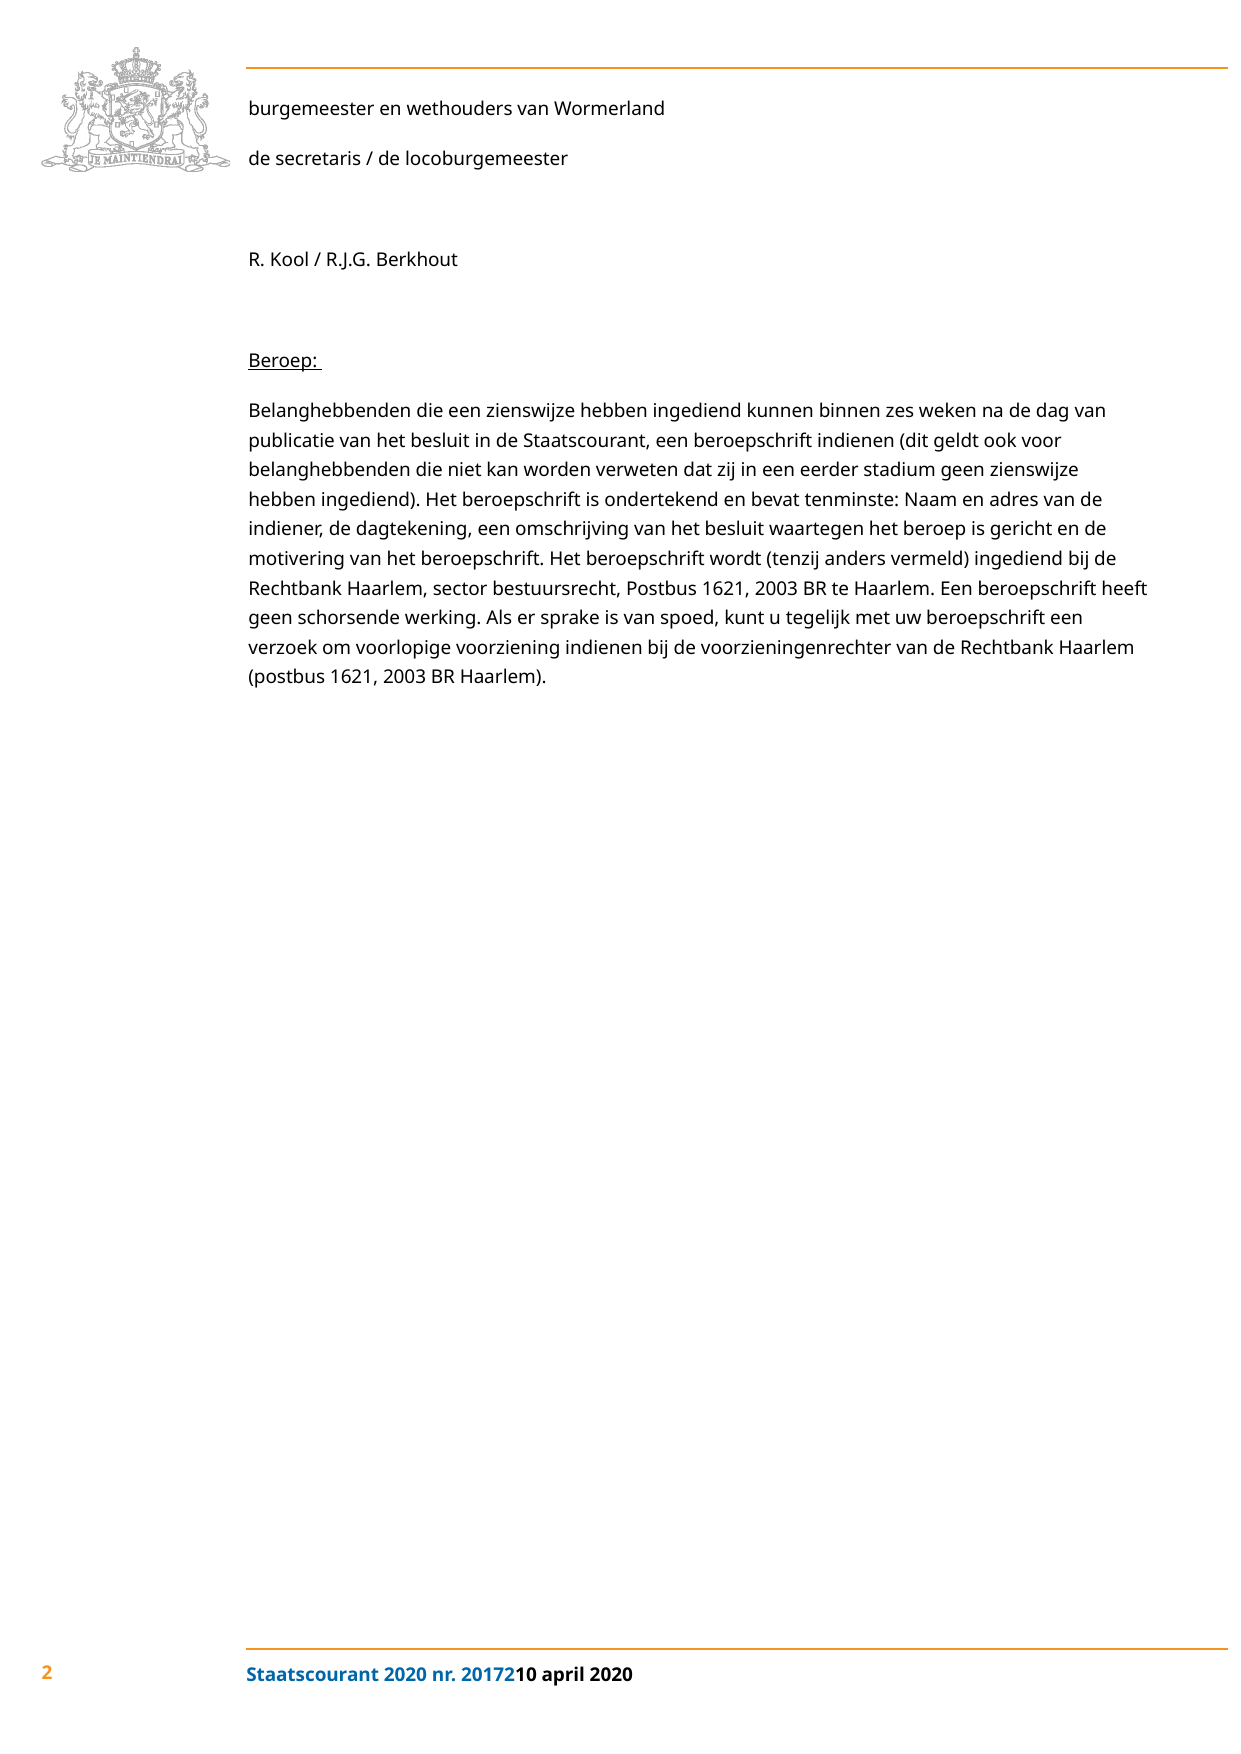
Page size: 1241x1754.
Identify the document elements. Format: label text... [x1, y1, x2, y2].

text de secretaris / de locoburgemeester [248, 145, 1152, 171]
picture [41, 47, 231, 172]
text R. Kool / R.J.G. Berkhout [248, 246, 1152, 272]
text Belanghebbenden die een zienswijze hebben ingediend kunnen binnen zes weken na de dag van publicatie van het besluit in de Staatscourant, een beroepschrift indienen (dit geldt ook voor belanghebbenden die niet kan worden verweten dat zij in een eerder stadium geen zienswijze hebben ingediend). Het beroepschrift is ondertekend en bevat tenminste: Naam en adres van de indiener, de dagtekening, een omschrijving van het besluit waartegen het beroep is gericht en de motivering van het beroepschrift. Het beroepschrift wordt (tenzij anders vermeld) ingediend bij de Rechtbank Haarlem, sector bestuursrecht, Postbus 1621, 2003 BR te Haarlem. Een beroepschrift heeft geen schorsende werking. Als er sprake is van spoed, kunt u tegelijk met uw beroepschrift een verzoek om voorlopige voorziening indienen bij de voorzieningenrechter van de Rechtbank Haarlem (postbus 1621, 2003 BR Haarlem). [248, 397, 1152, 689]
text Beroep: [248, 347, 1152, 373]
text burgemeester en wethouders van Wormerland [248, 95, 1152, 121]
